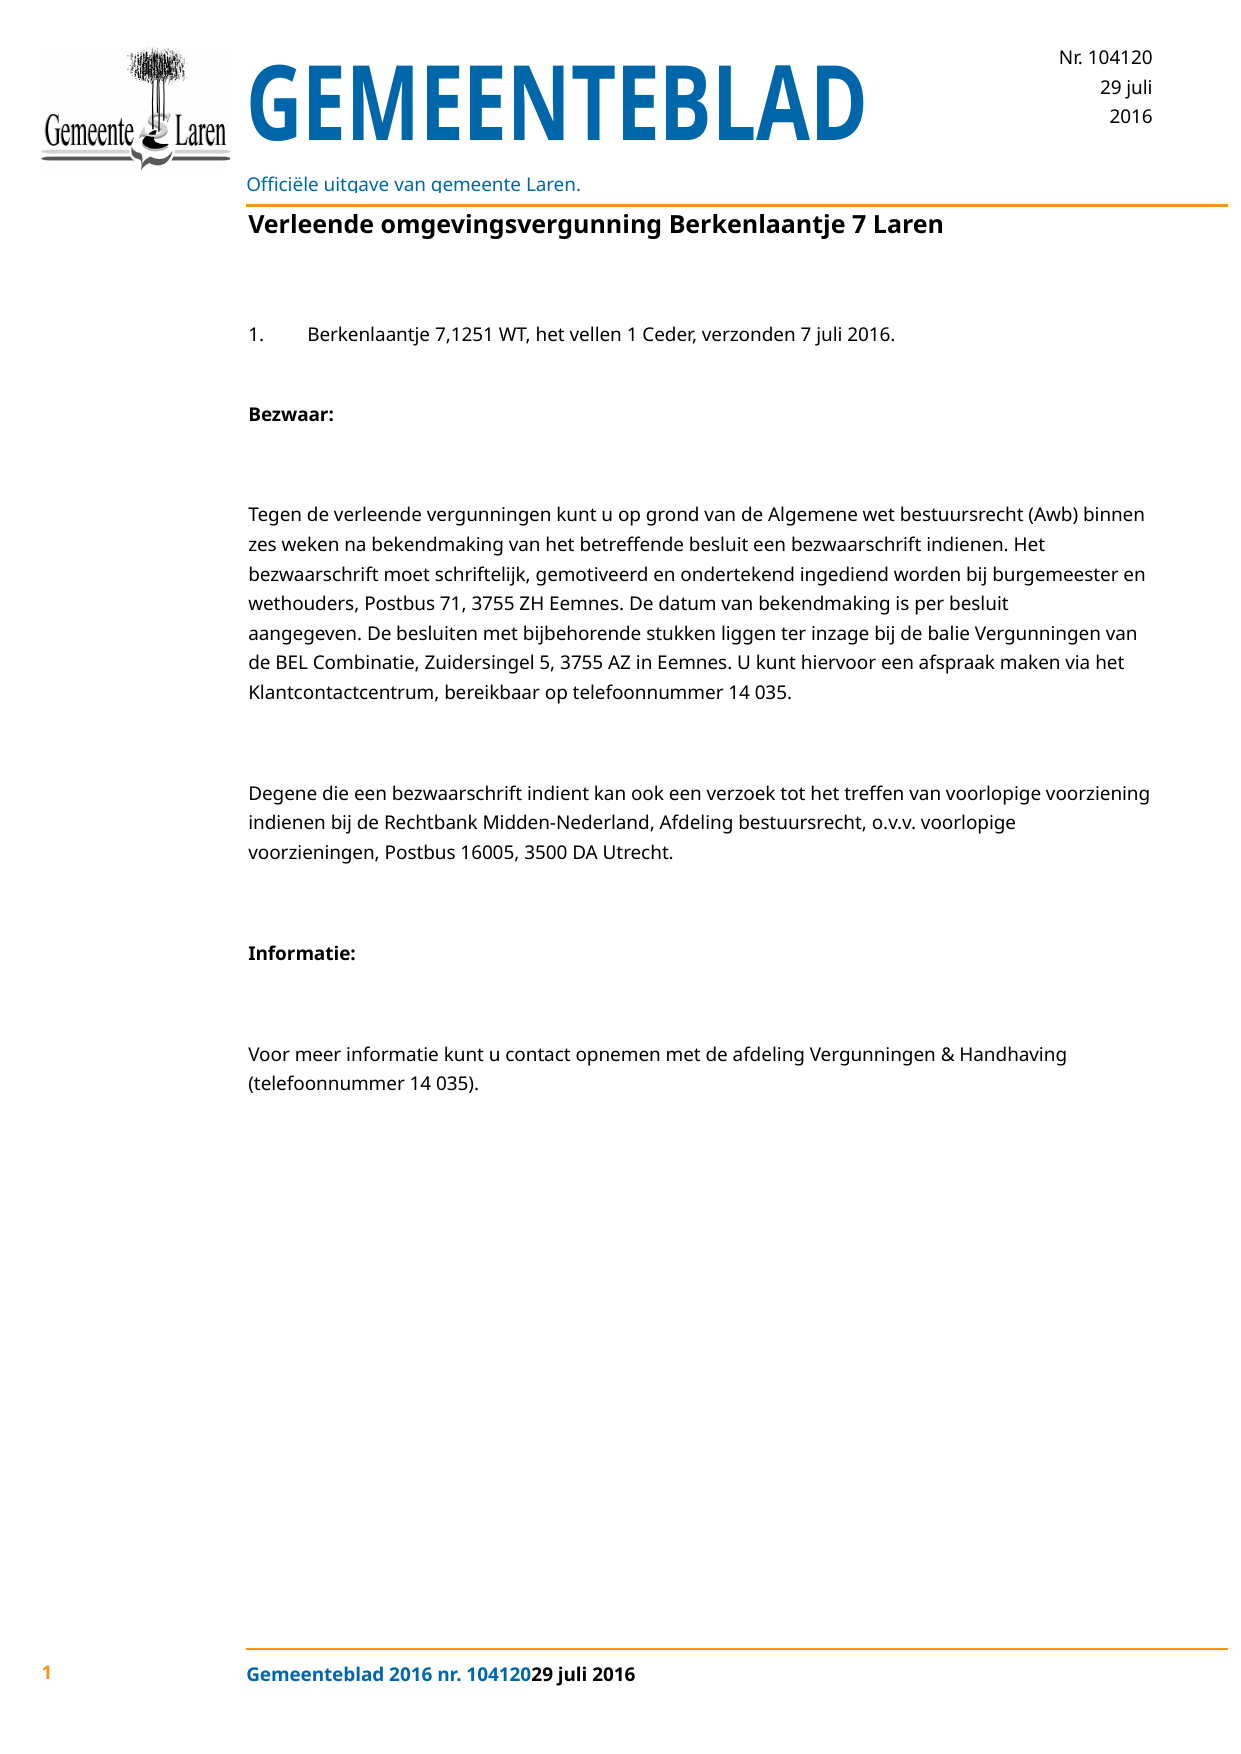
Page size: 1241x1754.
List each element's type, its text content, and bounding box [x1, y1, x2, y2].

text Informatie: [248, 940, 1152, 966]
list Berkenlaantje 7,1251 WT, het vellen 1 Ceder, verzonden 7 juli 2016. [248, 321, 1152, 346]
text Tegen de verleende vergunningen kunt u op grond van de Algemene wet bestuursrecht (Awb) binnen zes weken na bekendmaking van het betreffende besluit een bezwaarschrift indienen. Het bezwaarschrift moet schriftelijk, gemotiveerd en ondertekend ingediend worden bij burgemeester en wethouders, Postbus 71, 3755 ZH Eemnes. De datum van bekendmaking is per besluit aangegeven. De besluiten met bijbehorende stukken liggen ter inzage bij de balie Vergunningen van de BEL Combinatie, Zuidersingel 5, 3755 AZ in Eemnes. U kunt hiervoor een afspraak maken via het Klantcontactcentrum, bereikbaar op telefoonnummer 14 035. [248, 502, 1152, 705]
picture [41, 47, 231, 172]
text Verleende omgevingsvergunning Berkenlaantje 7 Laren [248, 207, 1152, 241]
text Voor meer informatie kunt u contact opnemen met de afdeling Vergunningen & Handhaving (telefoonnummer 14 035). [248, 1041, 1152, 1096]
text Bezwaar: [248, 401, 1152, 426]
text Degene die een bezwaarschrift indient kan ook een verzoek tot het treffen van voorlopige voorziening indienen bij de Rechtbank Midden-Nederland, Afdeling bestuursrecht, o.v.v. voorlopige voorzieningen, Postbus 16005, 3500 DA Utrecht. [248, 780, 1152, 865]
